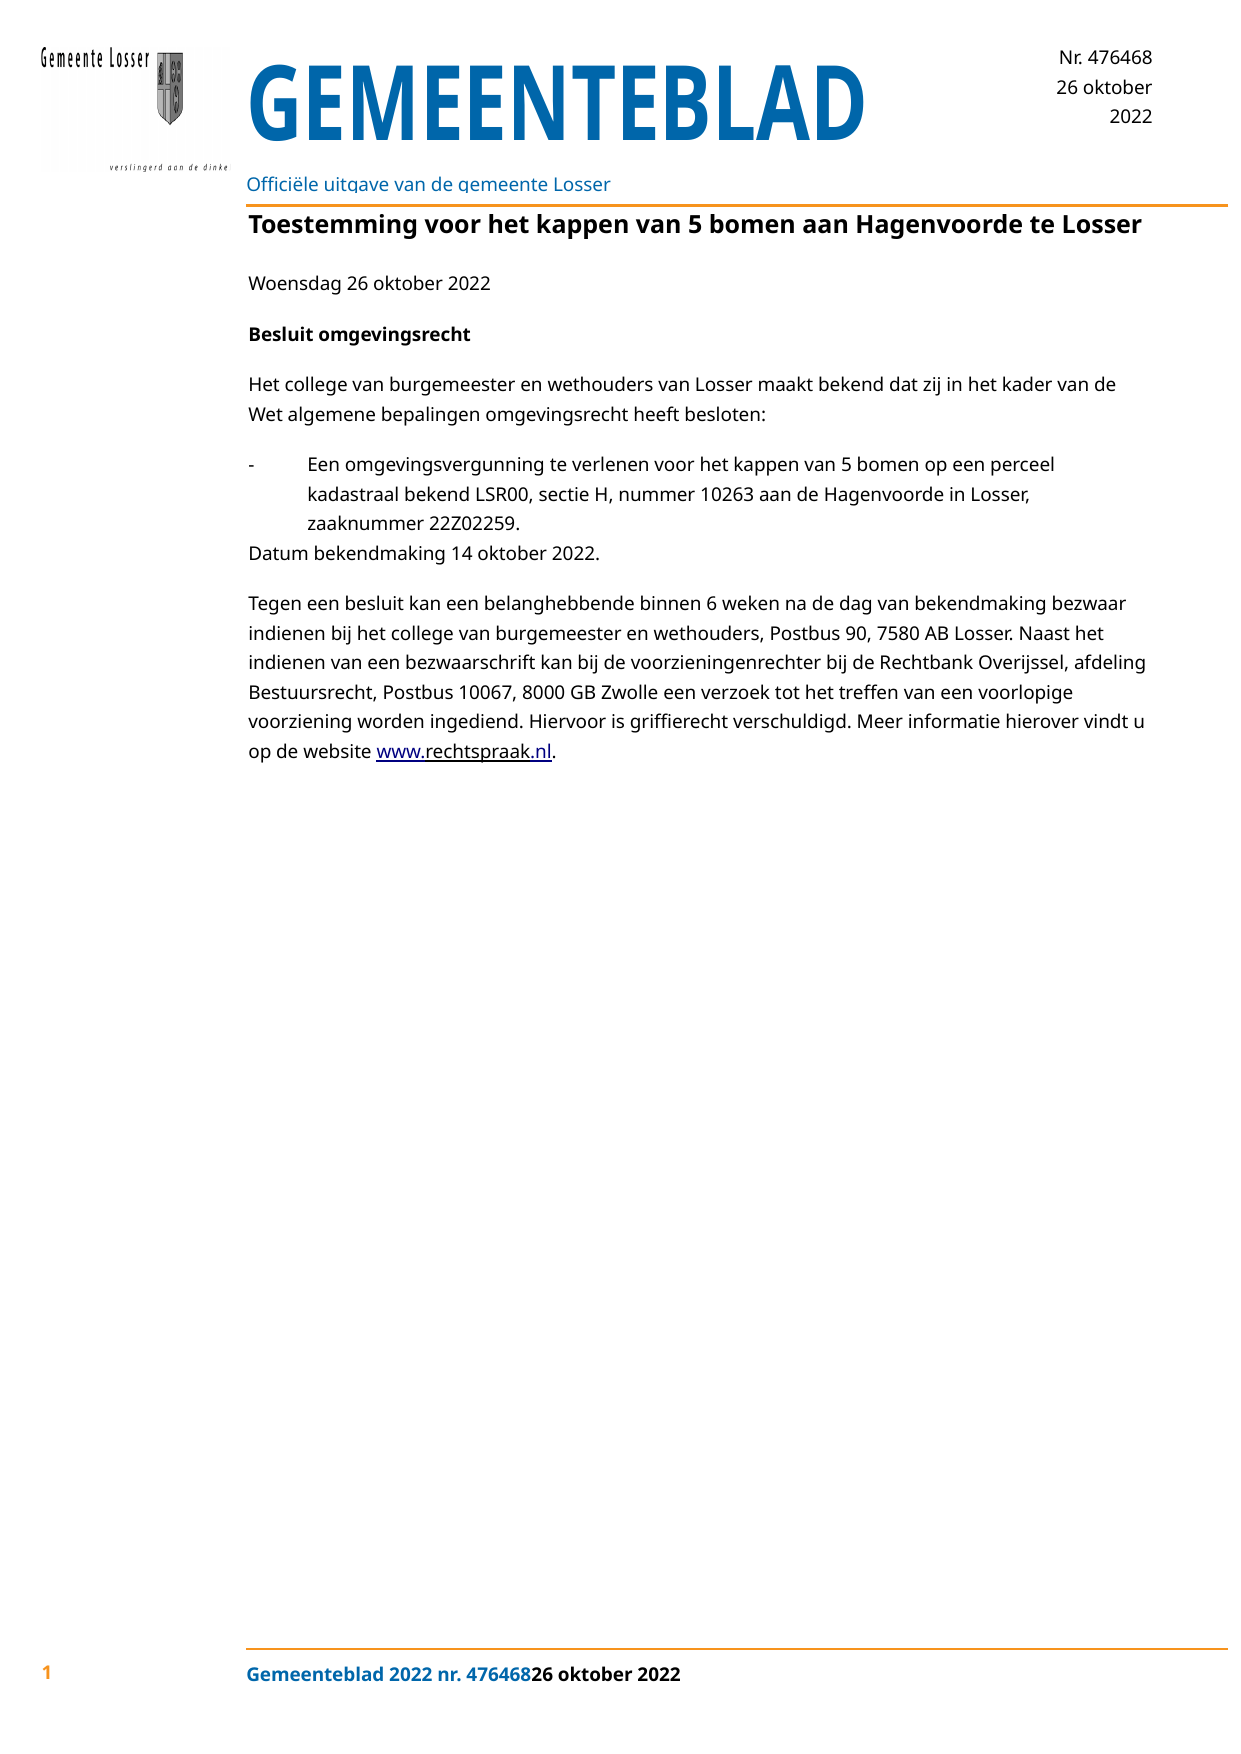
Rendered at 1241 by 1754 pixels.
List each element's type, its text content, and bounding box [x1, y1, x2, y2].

text Het college van burgemeester en wethouders van Losser maakt bekend dat zij in het kader van de Wet algemene bepalingen omgevingsrecht heeft besloten: [248, 371, 1152, 426]
text Toestemming voor het kappen van 5 bomen aan Hagenvoorde te Losser [248, 207, 1152, 241]
text Tegen een besluit kan een belanghebbende binnen 6 weken na de dag van bekendmaking bezwaar indienen bij het college van burgemeester en wethouders, Postbus 90, 7580 AB Losser. Naast het indienen van een bezwaarschrift kan bij de voorzieningenrechter bij de Rechtbank Overijssel, afdeling Bestuursrecht, Postbus 10067, 8000 GB Zwolle een verzoek tot het treffen van een voorlopige voorziening worden ingediend. Hiervoor is griffierecht verschuldigd. Meer informatie hierover vindt u op de website www.rechtspraak.nl. [248, 590, 1152, 764]
picture [41, 47, 231, 172]
text Datum bekendmaking 14 oktober 2022. [248, 540, 1152, 566]
list Een omgevingsvergunning te verlenen voor het kappen van 5 bomen op een perceel kadastraal bekend LSR00, sectie H, nummer 10263 aan de Hagenvoorde in Losser, zaaknummer 22Z02259. [248, 451, 1152, 536]
text Besluit omgevingsrecht [248, 321, 1152, 346]
text Woensdag 26 oktober 2022 [248, 270, 1152, 296]
